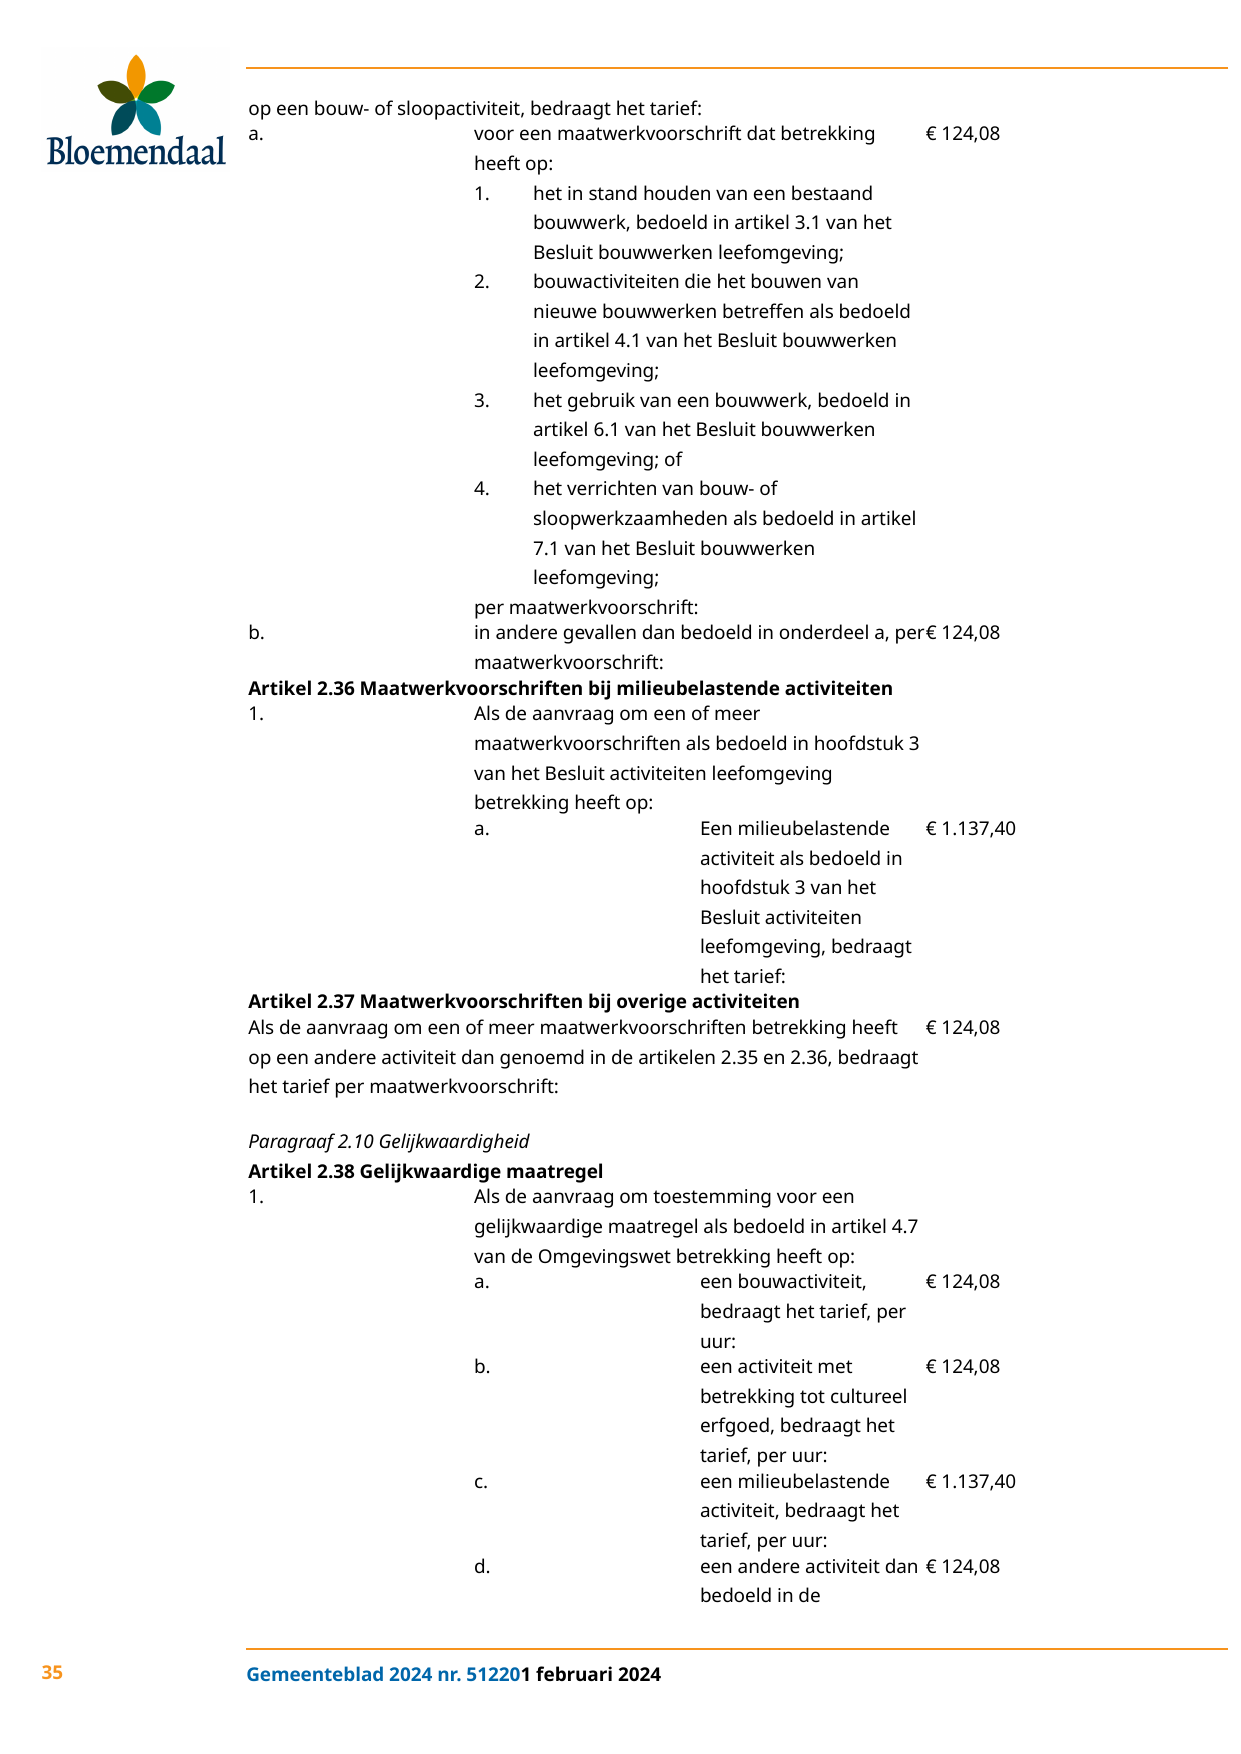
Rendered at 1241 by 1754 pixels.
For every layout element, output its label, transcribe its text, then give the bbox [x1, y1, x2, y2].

table_cell [926, 1099, 1152, 1125]
text Paragraaf 2.10 Gelijkwaardigheid [248, 1128, 1152, 1154]
table_cell a. [248, 121, 474, 619]
table_cell € 124,08 [926, 1553, 1152, 1608]
table_cell Artikel 2.36 Maatwerkvoorschriften bij milieubelastende activiteiten [248, 675, 926, 701]
table_cell € 124,08 [926, 620, 1152, 675]
table_cell [474, 1099, 700, 1125]
table_cell voor een maatwerkvoorschrift dat betrekking heeft op: het in stand houden van een bestaand bouwwerk, bedoeld in artikel 3.1 van het Besluit bouwwerken leefomgeving; bouwactiviteiten die het bouwen van nieuwe bouwwerken betreffen als bedoeld in artikel 4.1 van het Besluit bouwwerken leefomgeving; het gebruik van een bouwwerk, bedoeld in artikel 6.1 van het Besluit bouwwerken leefomgeving; of het verrichten van bouw- of sloopwerkzaamheden als bedoeld in artikel 7.1 van het Besluit bouwwerken leefomgeving; per maatwerkvoorschrift: [474, 121, 926, 619]
table_cell Als de aanvraag om een of meer maatwerkvoorschriften als bedoeld in hoofdstuk 3 van het Besluit activiteiten leefomgeving betrekking heeft op: [474, 701, 926, 815]
table_cell € 124,08 [926, 121, 1152, 619]
table_cell [248, 1468, 474, 1553]
table_cell 1. [248, 1184, 474, 1269]
table_cell [926, 675, 1152, 701]
table_cell [248, 1269, 474, 1353]
table_cell [248, 1354, 474, 1468]
table_cell een andere activiteit dan bedoeld in de [700, 1553, 926, 1608]
table_cell c. [474, 1468, 700, 1553]
table_header Artikel 2.38 Gelijkwaardige maatregel [248, 1158, 926, 1184]
table_cell € 124,08 [926, 1354, 1152, 1468]
table_cell een activiteit met betrekking tot cultureel erfgoed, bedraagt het tarief, per uur: [700, 1354, 926, 1468]
table_cell b. [474, 1354, 700, 1468]
table_cell d. [474, 1553, 700, 1608]
table_cell Artikel 2.37 Maatwerkvoorschriften bij overige activiteiten [248, 989, 926, 1014]
table_cell 1. [248, 701, 474, 815]
table_cell Een milieubelastende activiteit als bedoeld in hoofdstuk 3 van het Besluit activiteiten leefomgeving, bedraagt het tarief: [700, 815, 926, 989]
table_cell [926, 989, 1152, 1014]
table_cell [248, 815, 474, 989]
table_cell € 124,08 [926, 1015, 1152, 1099]
table_cell [926, 1184, 1152, 1269]
table_cell € 1.137,40 [926, 815, 1152, 989]
table_cell een bouwactiviteit, bedraagt het tarief, per uur: [700, 1269, 926, 1353]
table_header [926, 1158, 1152, 1184]
picture [41, 47, 231, 172]
table_cell € 1.137,40 [926, 1468, 1152, 1553]
table_cell a. [474, 1269, 700, 1353]
table_cell [926, 701, 1152, 815]
table_cell in andere gevallen dan bedoeld in onderdeel a, per maatwerkvoorschrift: [474, 620, 926, 675]
table_cell b. [248, 620, 474, 675]
table_cell € 124,08 [926, 1269, 1152, 1353]
table_cell a. [474, 815, 700, 989]
table_cell [248, 1553, 474, 1608]
table_cell Als de aanvraag om toestemming voor een gelijkwaardige maatregel als bedoeld in artikel 4.7 van de Omgevingswet betrekking heeft op: [474, 1184, 926, 1269]
table_cell [700, 1099, 926, 1125]
table_cell [248, 1099, 474, 1125]
table_cell op een bouw- of sloopactiviteit, bedraagt het tarief: [248, 95, 926, 121]
table_cell Als de aanvraag om een of meer maatwerkvoorschriften betrekking heeft op een andere activiteit dan genoemd in de artikelen 2.35 en 2.36, bedraagt het tarief per maatwerkvoorschrift: [248, 1015, 926, 1099]
table_cell een milieubelastende activiteit, bedraagt het tarief, per uur: [700, 1468, 926, 1553]
table_cell [926, 95, 1152, 121]
